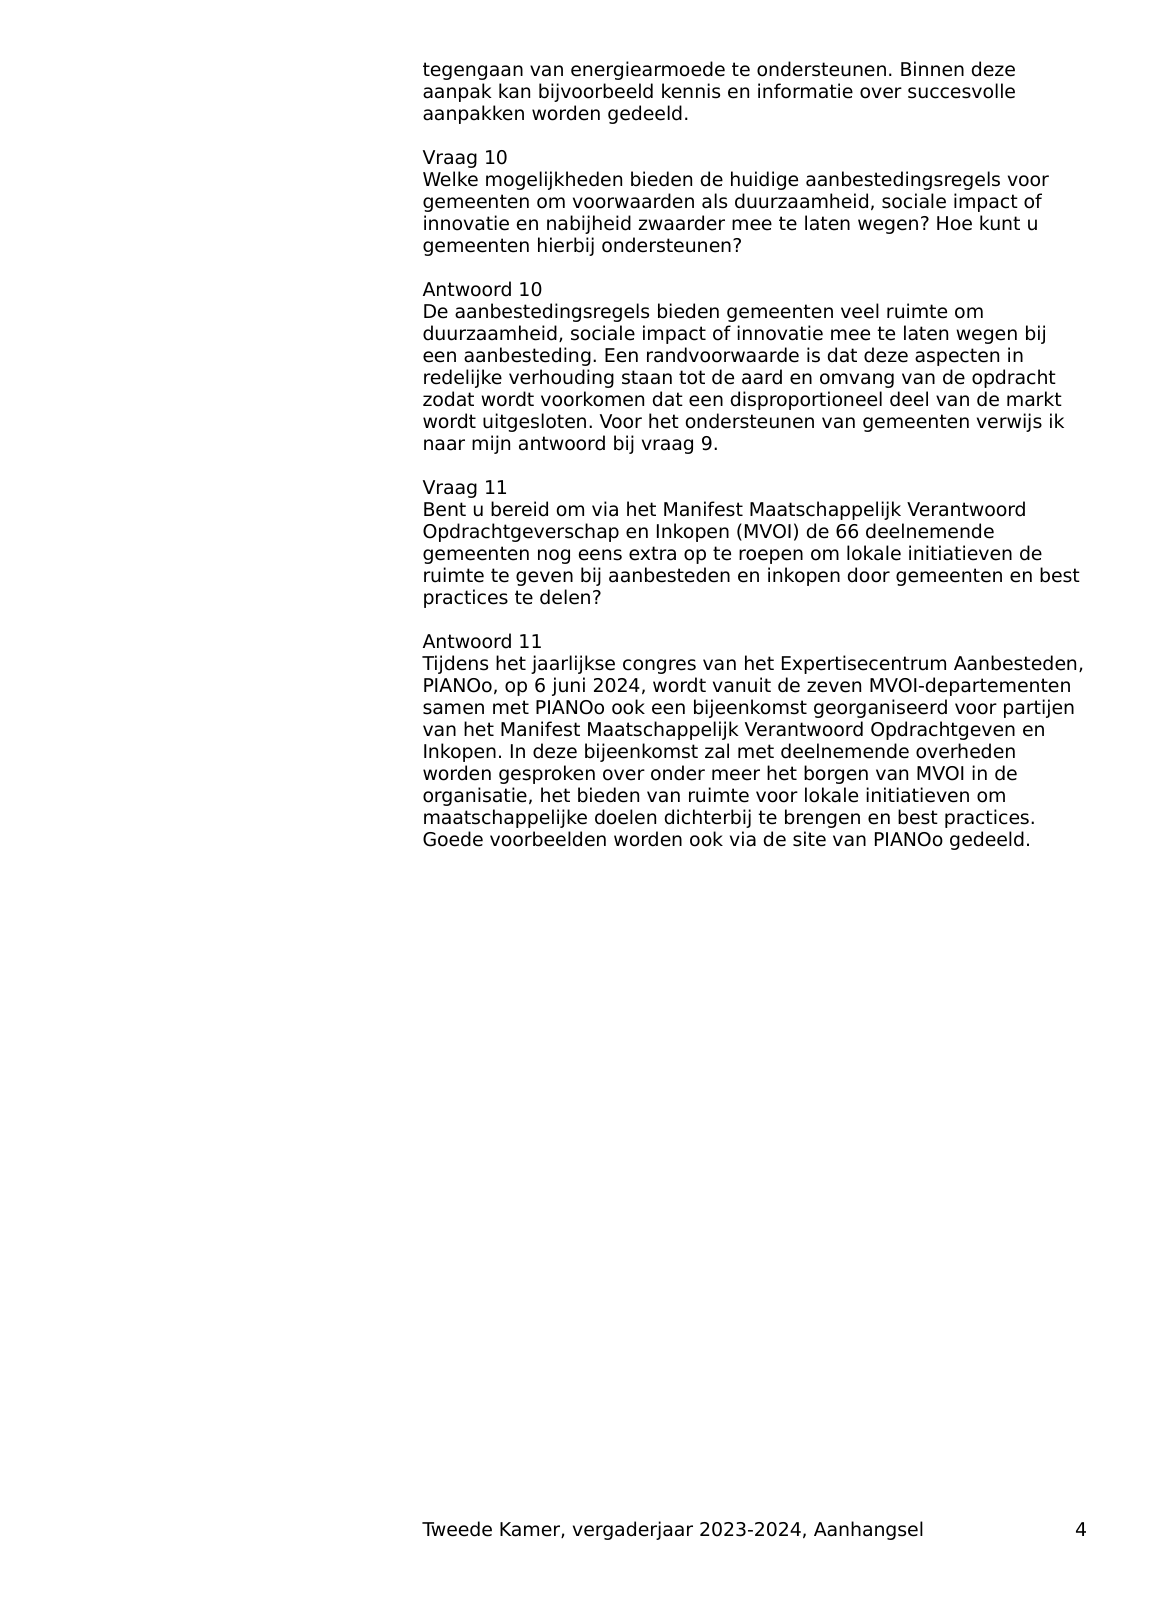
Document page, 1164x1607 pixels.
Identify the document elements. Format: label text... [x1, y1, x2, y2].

text Vraag 11 [422, 477, 1087, 499]
text Bent u bereid om via het Manifest Maatschappelijk Verantwoord Opdrachtgeverschap en Inkopen (MVOI) de 66 deelnemende gemeenten nog eens extra op te roepen om lokale initiatieven de ruimte te geven bij aanbesteden en inkopen door gemeenten en best practices te delen? [422, 499, 1087, 609]
text Antwoord 10 [422, 279, 1087, 301]
text Welke mogelijkheden bieden de huidige aanbestedingsregels voor gemeenten om voorwaarden als duurzaamheid, sociale impact of innovatie en nabijheid zwaarder mee te laten wegen? Hoe kunt u gemeenten hierbij ondersteunen? [422, 169, 1087, 257]
text Tijdens het jaarlijkse congres van het Expertisecentrum Aanbesteden, PIANOo, op 6 juni 2024, wordt vanuit de zeven MVOI-departementen samen met PIANOo ook een bijeenkomst georganiseerd voor partijen van het Manifest Maatschappelijk Verantwoord Opdrachtgeven en Inkopen. In deze bijeenkomst zal met deelnemende overheden worden gesproken over onder meer het borgen van MVOI in de organisatie, het bieden van ruimte voor lokale initiatieven om maatschappelijke doelen dichterbij te brengen en best practices. Goede voorbeelden worden ook via de site van PIANOo gedeeld. [422, 653, 1087, 851]
text De aanbestedingsregels bieden gemeenten veel ruimte om duurzaamheid, sociale impact of innovatie mee te laten wegen bij een aanbesteding. Een randvoorwaarde is dat deze aspecten in redelijke verhouding staan tot de aard en omvang van de opdracht zodat wordt voorkomen dat een disproportioneel deel van de markt wordt uitgesloten. Voor het ondersteunen van gemeenten verwijs ik naar mijn antwoord bij vraag 9. [422, 301, 1087, 455]
text Antwoord 11 [422, 631, 1087, 653]
text Vraag 10 [422, 147, 1087, 169]
text tegengaan van energiearmoede te ondersteunen. Binnen deze aanpak kan bijvoorbeeld kennis en informatie over succesvolle aanpakken worden gedeeld. [422, 59, 1087, 125]
